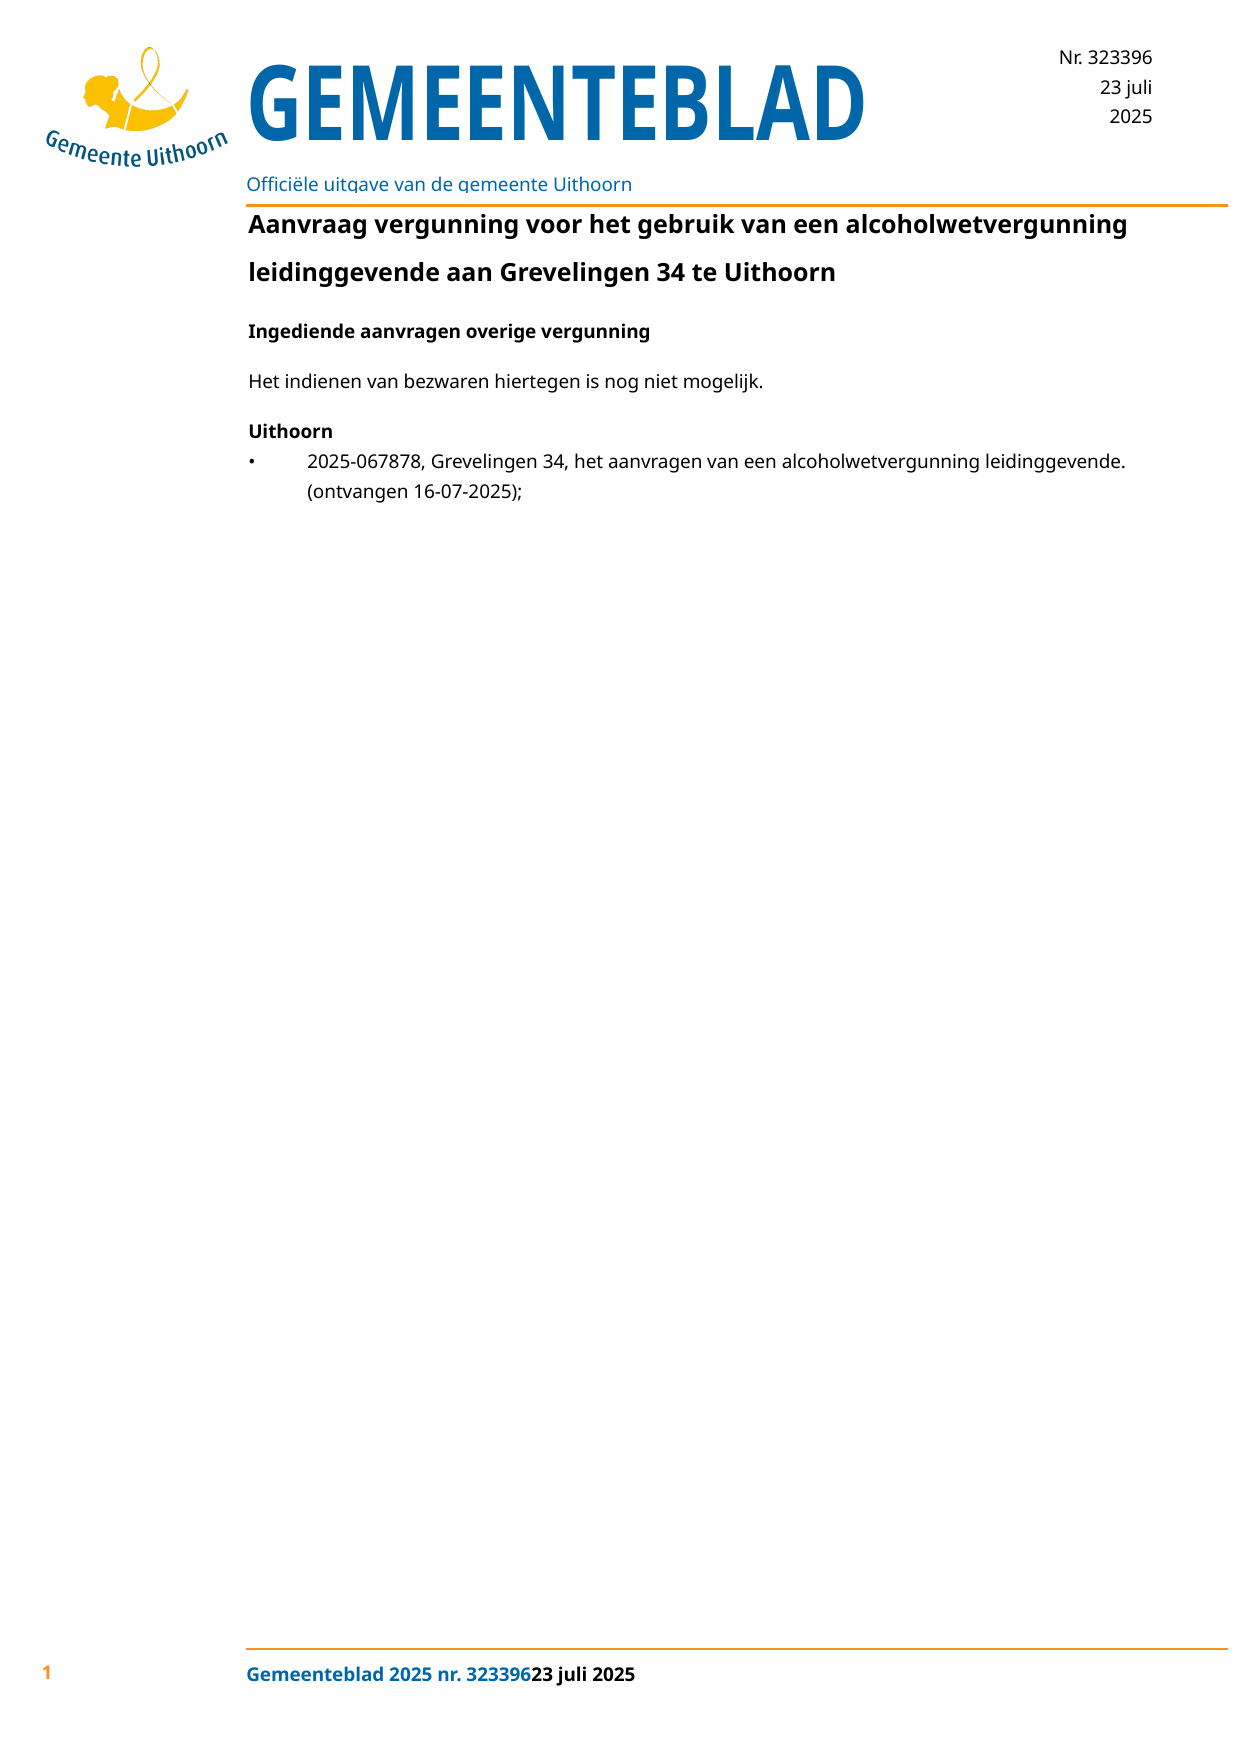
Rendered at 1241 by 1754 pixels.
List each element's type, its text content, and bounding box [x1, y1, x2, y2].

text Ingediende aanvragen overige vergunning [248, 318, 1152, 344]
text Aanvraag vergunning voor het gebruik van een alcoholwetvergunning leidinggevende aan Grevelingen 34 te Uithoorn [248, 207, 1152, 288]
list 2025-067878, Grevelingen 34, het aanvragen van een alcoholwetvergunning leidinggevende. (ontvangen 16-07-2025); [248, 448, 1152, 504]
text Uithoorn [248, 419, 1152, 444]
picture [41, 47, 231, 172]
text Het indienen van bezwaren hiertegen is nog niet mogelijk. [248, 368, 1152, 394]
